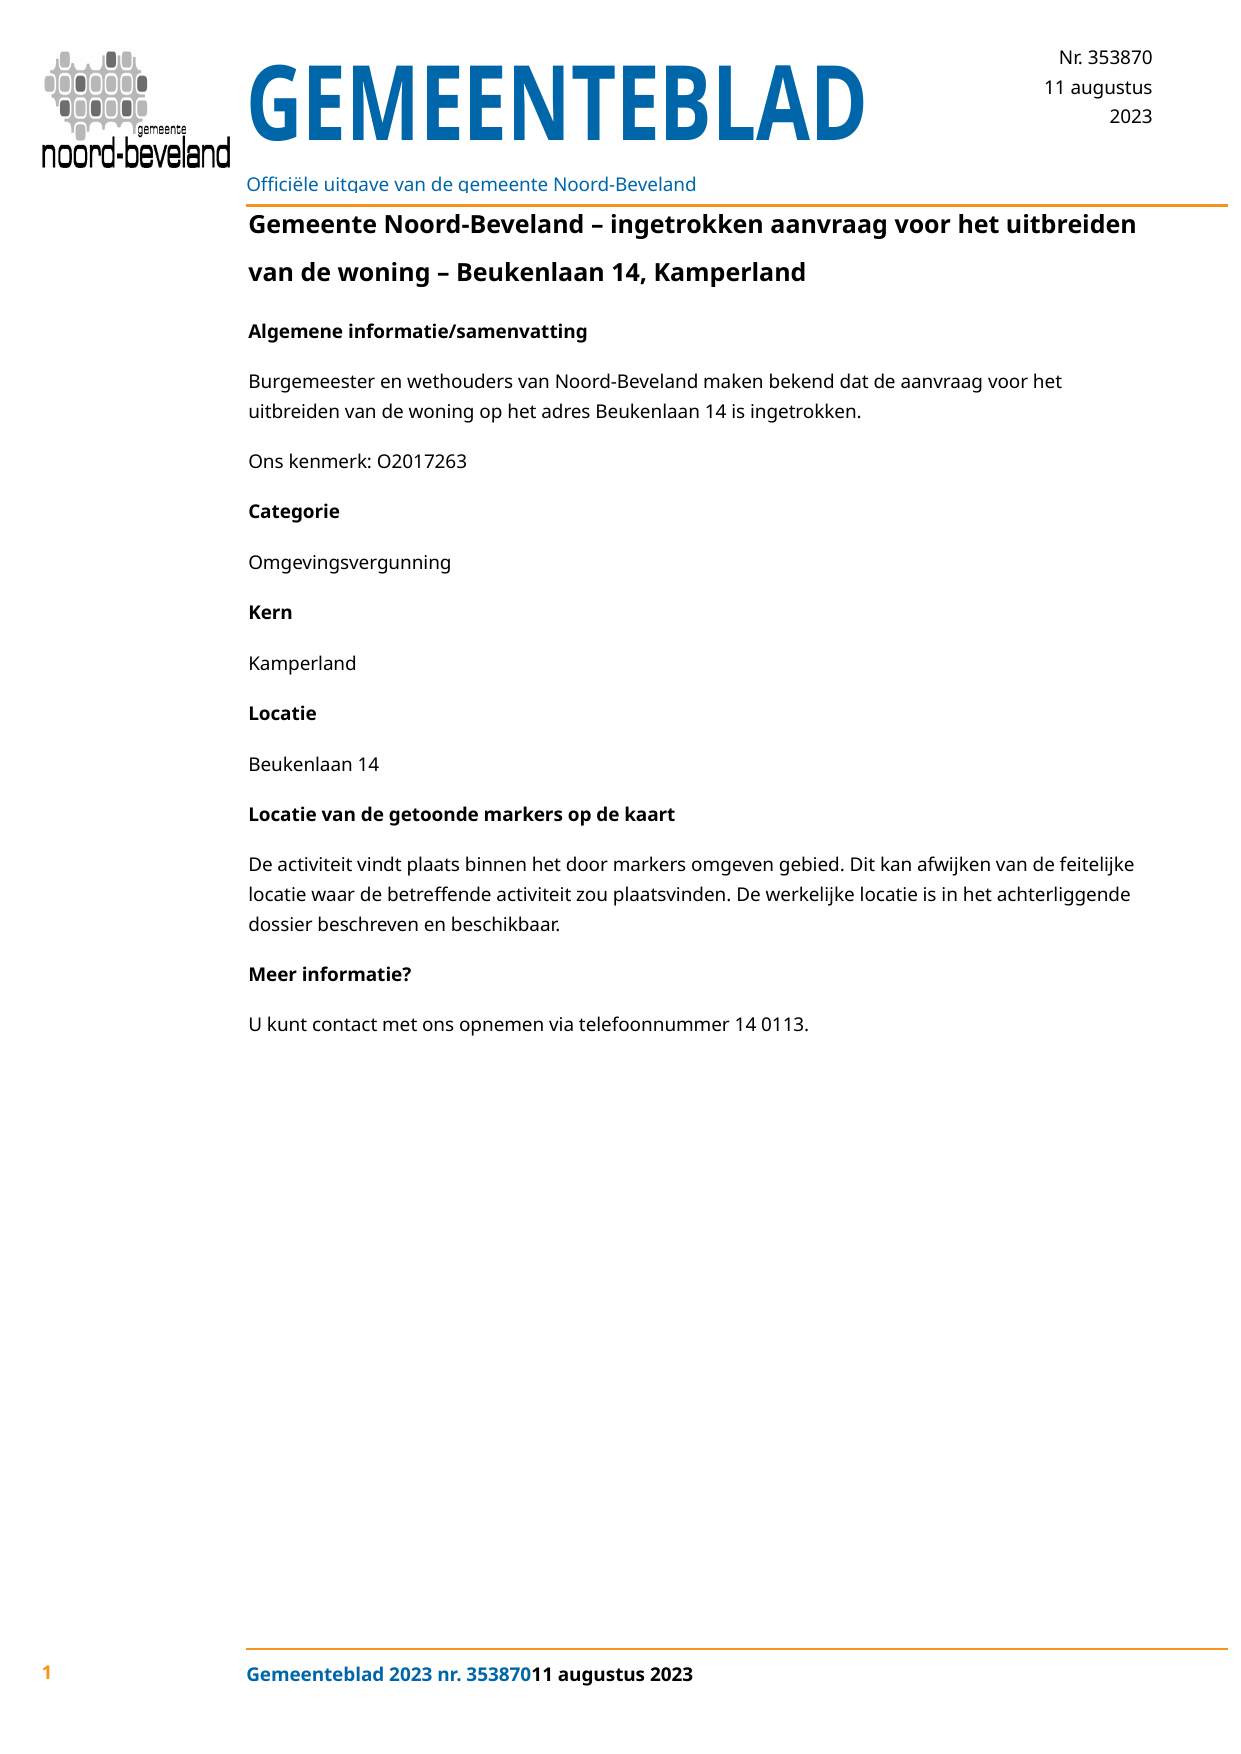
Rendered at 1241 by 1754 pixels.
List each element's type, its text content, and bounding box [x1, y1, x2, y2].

text De activiteit vindt plaats binnen het door markers omgeven gebied. Dit kan afwijken van de feitelijke locatie waar de betreffende activiteit zou plaatsvinden. De werkelijke locatie is in het achterliggende dossier beschreven en beschikbaar. [248, 852, 1152, 937]
text Locatie van de getoonde markers op de kaart [248, 801, 1152, 827]
text Locatie [248, 700, 1152, 726]
text Omgevingsvergunning [248, 549, 1152, 575]
text Meer informatie? [248, 961, 1152, 987]
picture [41, 47, 231, 172]
text Categorie [248, 499, 1152, 524]
text Gemeente Noord-Beveland – ingetrokken aanvraag voor het uitbreiden van de woning – Beukenlaan 14, Kamperland [248, 207, 1152, 288]
text Kern [248, 599, 1152, 625]
text Kamperland [248, 650, 1152, 676]
text Burgemeester en wethouders van Noord-Beveland maken bekend dat de aanvraag voor het uitbreiden van de woning op het adres Beukenlaan 14 is ingetrokken. [248, 368, 1152, 424]
text Beukenlaan 14 [248, 751, 1152, 777]
text U kunt contact met ons opnemen via telefoonnummer 14 0113. [248, 1012, 1152, 1037]
text Algemene informatie/samenvatting [248, 318, 1152, 344]
text Ons kenmerk: O2017263 [248, 448, 1152, 474]
